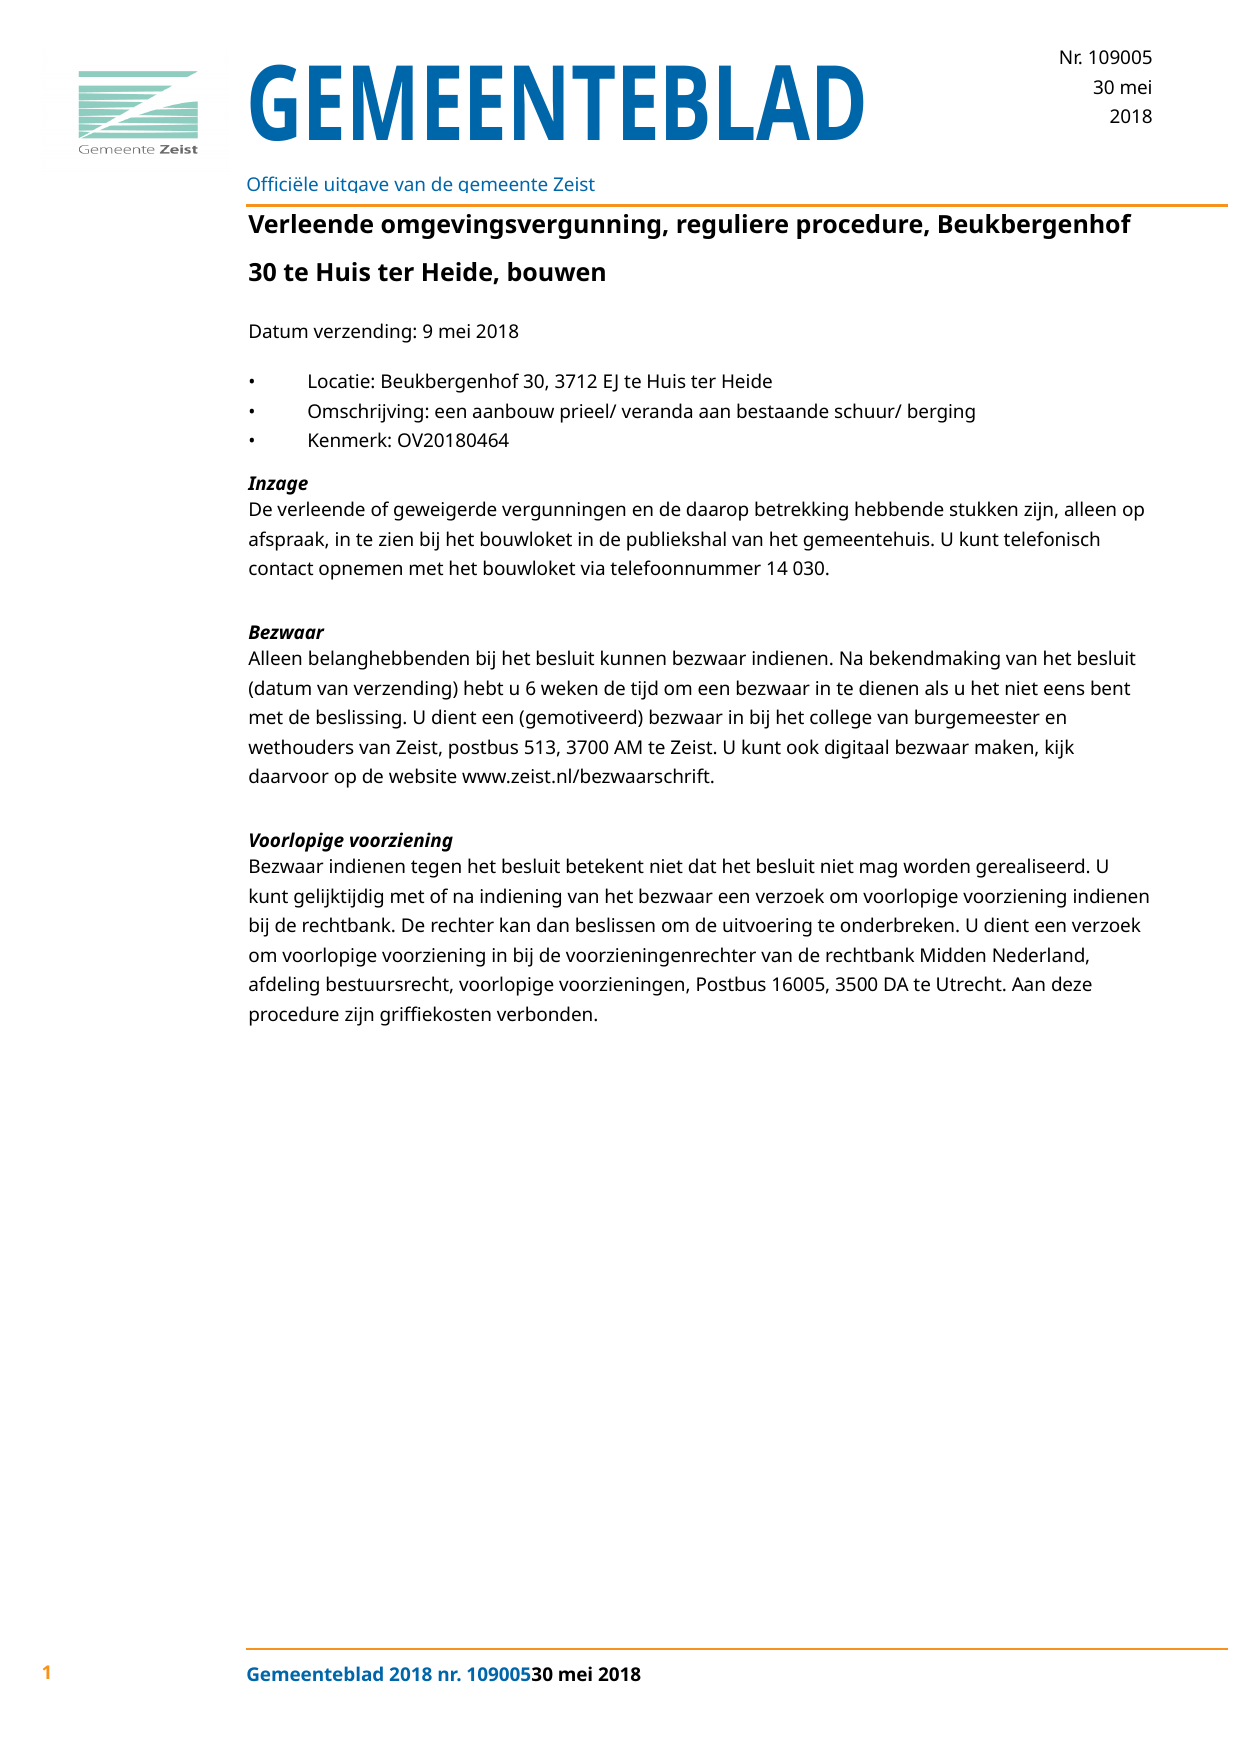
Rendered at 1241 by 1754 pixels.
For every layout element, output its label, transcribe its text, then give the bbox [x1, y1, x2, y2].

text Alleen belanghebbenden bij het besluit kunnen bezwaar indienen. Na bekendmaking van het besluit (datum van verzending) hebt u 6 weken de tijd om een bezwaar in te dienen als u het niet eens bent met de beslissing. U dient een (gemotiveerd) bezwaar in bij het college van burgemeester en wethouders van Zeist, postbus 513, 3700 AM te Zeist. U kunt ook digitaal bezwaar maken, kijk daarvoor op de website www.zeist.nl/bezwaarschrift. [248, 645, 1152, 789]
text Datum verzending: 9 mei 2018 [248, 318, 1152, 344]
list Locatie: Beukbergenhof 30, 3712 EJ te Huis ter Heide [248, 368, 1152, 394]
list Kenmerk: OV20180464 [248, 427, 1152, 453]
list Omschrijving: een aanbouw prieel/ veranda aan bestaande schuur/ berging [248, 398, 1152, 424]
picture [41, 47, 231, 172]
text Voorlopige voorziening [248, 827, 1152, 853]
text Verleende omgevingsvergunning, reguliere procedure, Beukbergenhof 30 te Huis ter Heide, bouwen [248, 207, 1152, 288]
text Bezwaar [248, 619, 1152, 645]
text De verleende of geweigerde vergunningen en de daarop betrekking hebbende stukken zijn, alleen op afspraak, in te zien bij het bouwloket in de publiekshal van het gemeentehuis. U kunt telefonisch contact opnemen met het bouwloket via telefoonnummer 14 030. [248, 496, 1152, 581]
text Inzage [248, 471, 1152, 496]
text Bezwaar indienen tegen het besluit betekent niet dat het besluit niet mag worden gerealiseerd. U kunt gelijktijdig met of na indiening van het bezwaar een verzoek om voorlopige voorziening indienen bij de rechtbank. De rechter kan dan beslissen om de uitvoering te onderbreken. U dient een verzoek om voorlopige voorziening in bij de voorzieningenrechter van de rechtbank Midden Nederland, afdeling bestuursrecht, voorlopige voorzieningen, Postbus 16005, 3500 DA te Utrecht. Aan deze procedure zijn griffiekosten verbonden. [248, 853, 1152, 1027]
